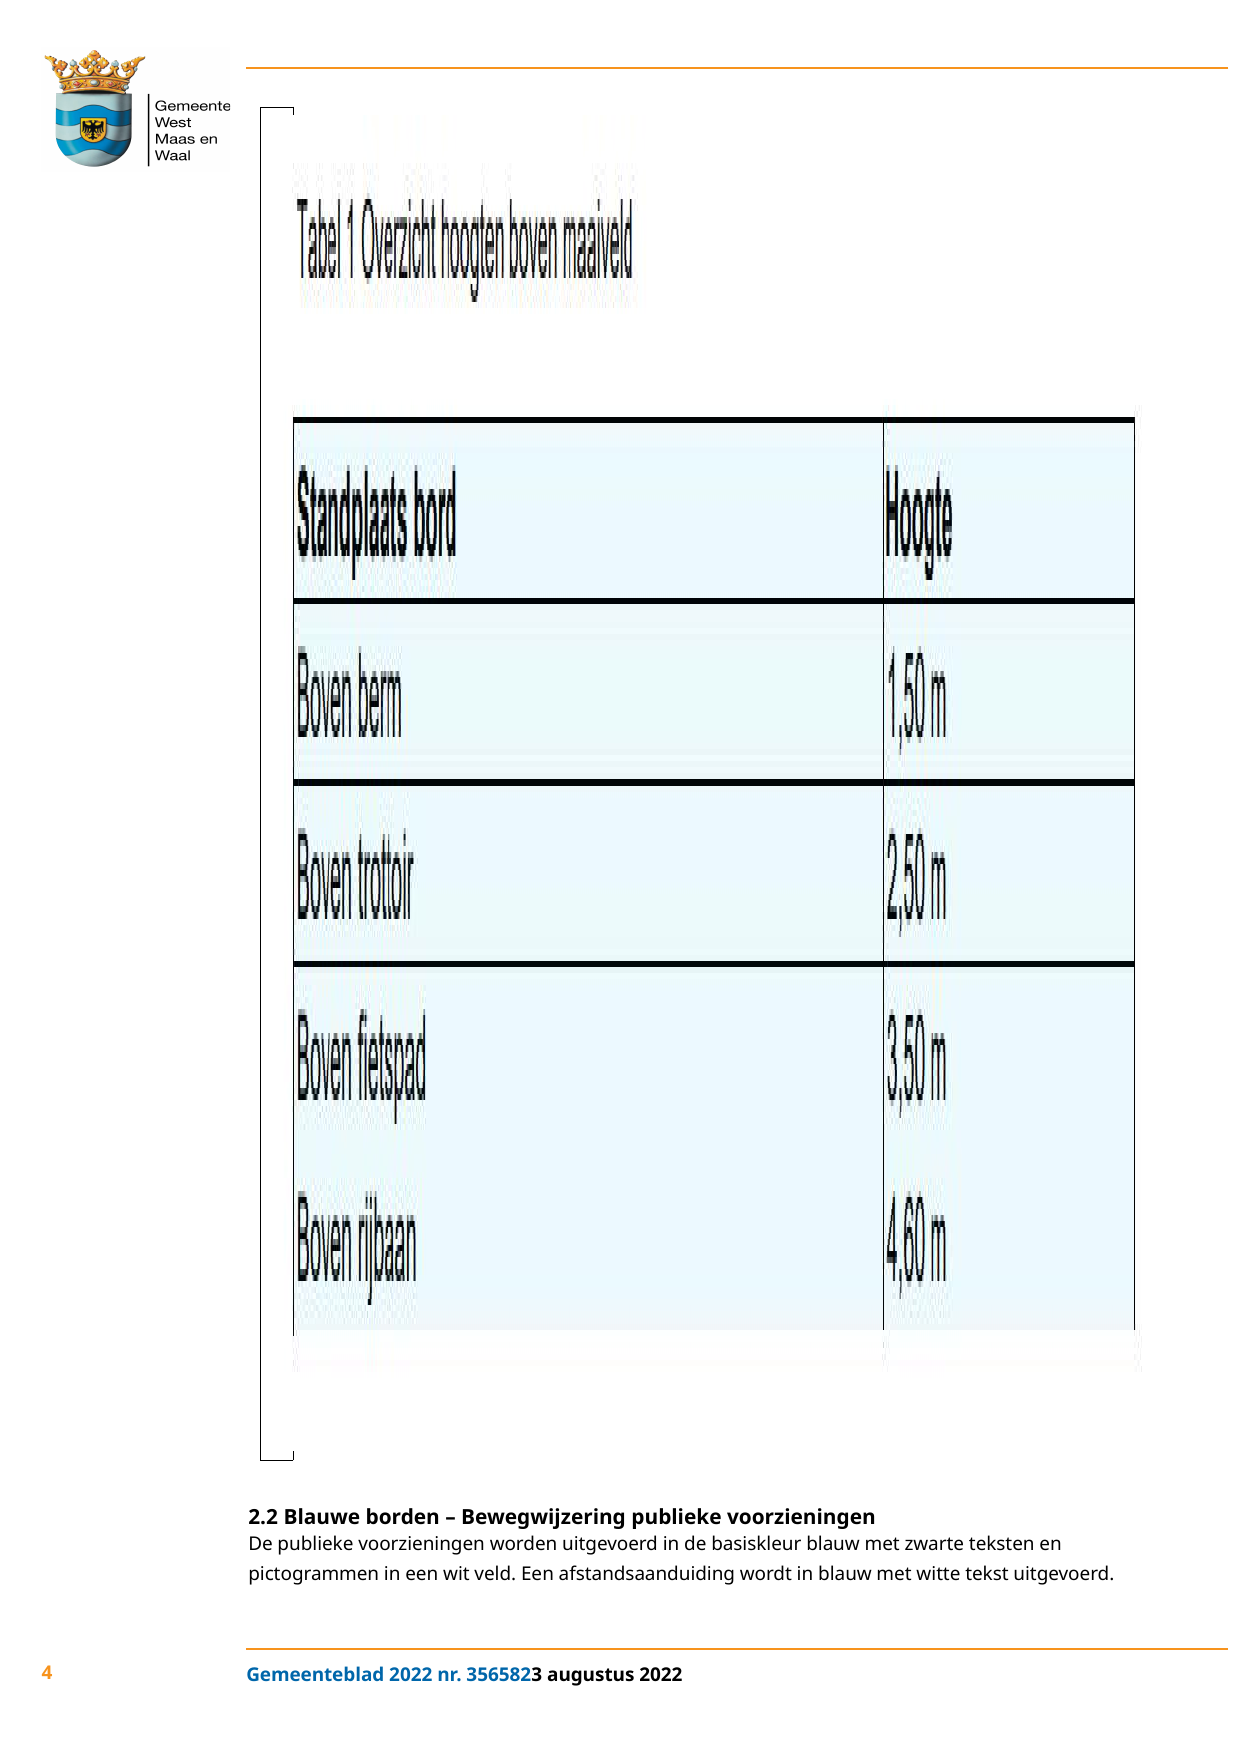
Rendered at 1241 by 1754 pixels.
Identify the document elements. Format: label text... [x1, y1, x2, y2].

picture [268, 115, 1173, 1451]
text 2.2 Blauwe borden – Bewegwijzering publieke voorzieningen [248, 1502, 1152, 1531]
picture [41, 47, 231, 172]
text De publieke voorzieningen worden uitgevoerd in de basiskleur blauw met zwarte teksten en pictogrammen in een wit veld. Een afstandsaanduiding wordt in blauw met witte tekst uitgevoerd. [248, 1531, 1152, 1586]
